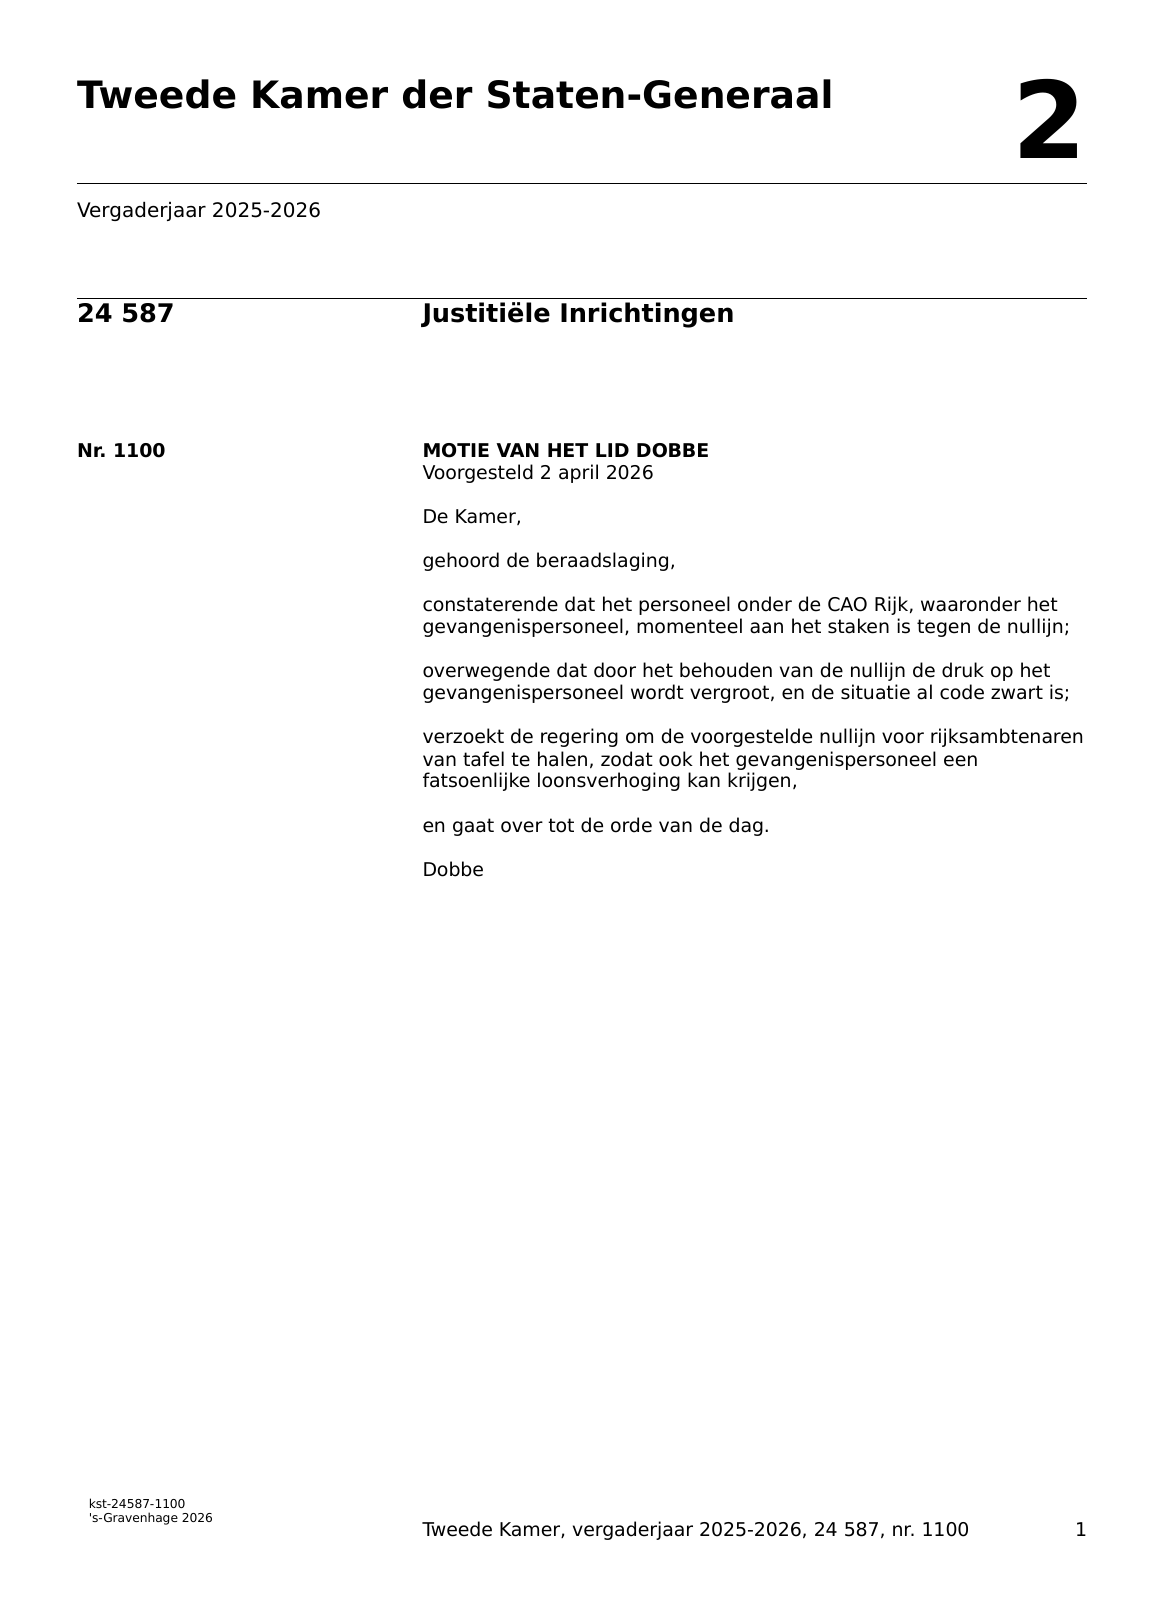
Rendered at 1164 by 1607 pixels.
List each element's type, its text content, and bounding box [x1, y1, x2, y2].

text verzoekt de regering om de voorgestelde nullijn voor rijksambtenaren van tafel te halen, zodat ook het gevangenispersoneel een fatsoenlijke loonsverhoging kan krijgen, [422, 726, 1087, 792]
text overwegende dat door het behouden van de nullijn de druk op het gevangenispersoneel wordt vergroot, en de situatie al code zwart is; [422, 660, 1087, 704]
text kst-24587-1100 [88, 1497, 323, 1511]
subtitle Nr. 1100 MOTIE VAN HET LID DOBBE [77, 440, 1087, 462]
text gehoord de beraadslaging, [422, 550, 1087, 572]
subtitle 24 587 Justitiële Inrichtingen [77, 299, 1087, 329]
text De Kamer, [422, 506, 1087, 528]
text 's-Gravenhage 2026 [88, 1511, 323, 1525]
text en gaat over tot de orde van de dag. [422, 814, 1087, 837]
table_cell Vergaderjaar 2025-2026 [77, 184, 1087, 298]
text Voorgesteld 2 april 2026 [422, 462, 1087, 484]
text constaterende dat het personeel onder de CAO Rijk, waaronder het gevangenispersoneel, momenteel aan het staken is tegen de nullijn; [422, 594, 1087, 638]
table_header Tweede Kamer der Staten-Generaal [77, 59, 886, 183]
text Dobbe [422, 859, 1087, 881]
table_header 2 [886, 59, 1087, 183]
